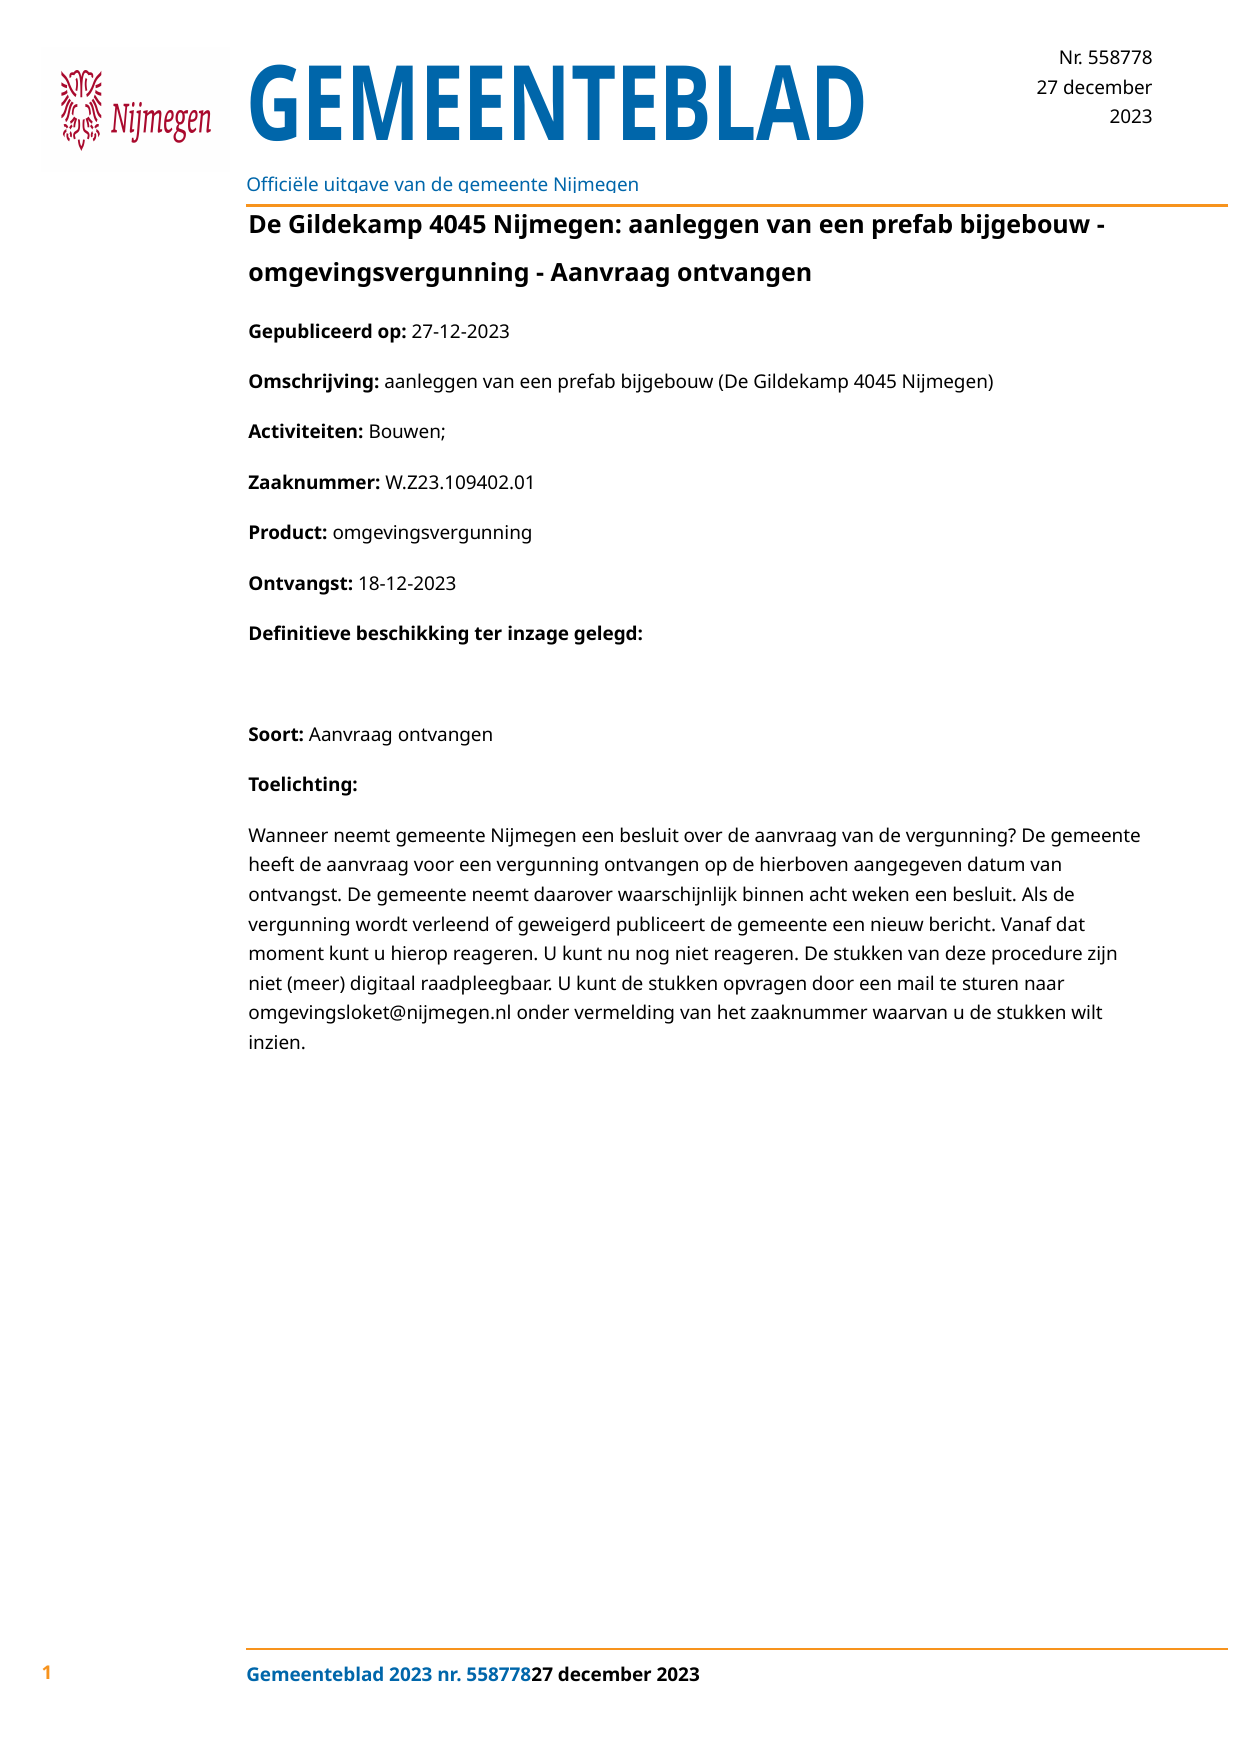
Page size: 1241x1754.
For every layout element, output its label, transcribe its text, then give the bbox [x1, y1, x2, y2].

text Product: omgevingsvergunning [248, 519, 1152, 545]
text Omschrijving: aanleggen van een prefab bijgebouw (De Gildekamp 4045 Nijmegen) [248, 368, 1152, 394]
text De Gildekamp 4045 Nijmegen: aanleggen van een prefab bijgebouw - omgevingsvergunning - Aanvraag ontvangen [248, 207, 1152, 288]
text Activiteiten: Bouwen; [248, 419, 1152, 444]
text Wanneer neemt gemeente Nijmegen een besluit over de aanvraag van de vergunning? De gemeente heeft de aanvraag voor een vergunning ontvangen op de hierboven aangegeven datum van ontvangst. De gemeente neemt daarover waarschijnlijk binnen acht weken een besluit. Als de vergunning wordt verleend of geweigerd publiceert de gemeente een nieuw bericht. Vanaf dat moment kunt u hierop reageren. U kunt nu nog niet reageren. De stukken van deze procedure zijn niet (meer) digitaal raadpleegbaar. U kunt de stukken opvragen door een mail te sturen naar omgevingsloket@nijmegen.nl onder vermelding van het zaaknummer waarvan u de stukken wilt inzien. [248, 822, 1152, 1055]
text Definitieve beschikking ter inzage gelegd: [248, 620, 1152, 646]
picture [41, 47, 231, 172]
text Ontvangst: 18-12-2023 [248, 570, 1152, 596]
text Toelichting: [248, 772, 1152, 797]
text Zaaknummer: W.Z23.109402.01 [248, 469, 1152, 495]
text Gepubliceerd op: 27-12-2023 [248, 318, 1152, 344]
text Soort: Aanvraag ontvangen [248, 721, 1152, 747]
